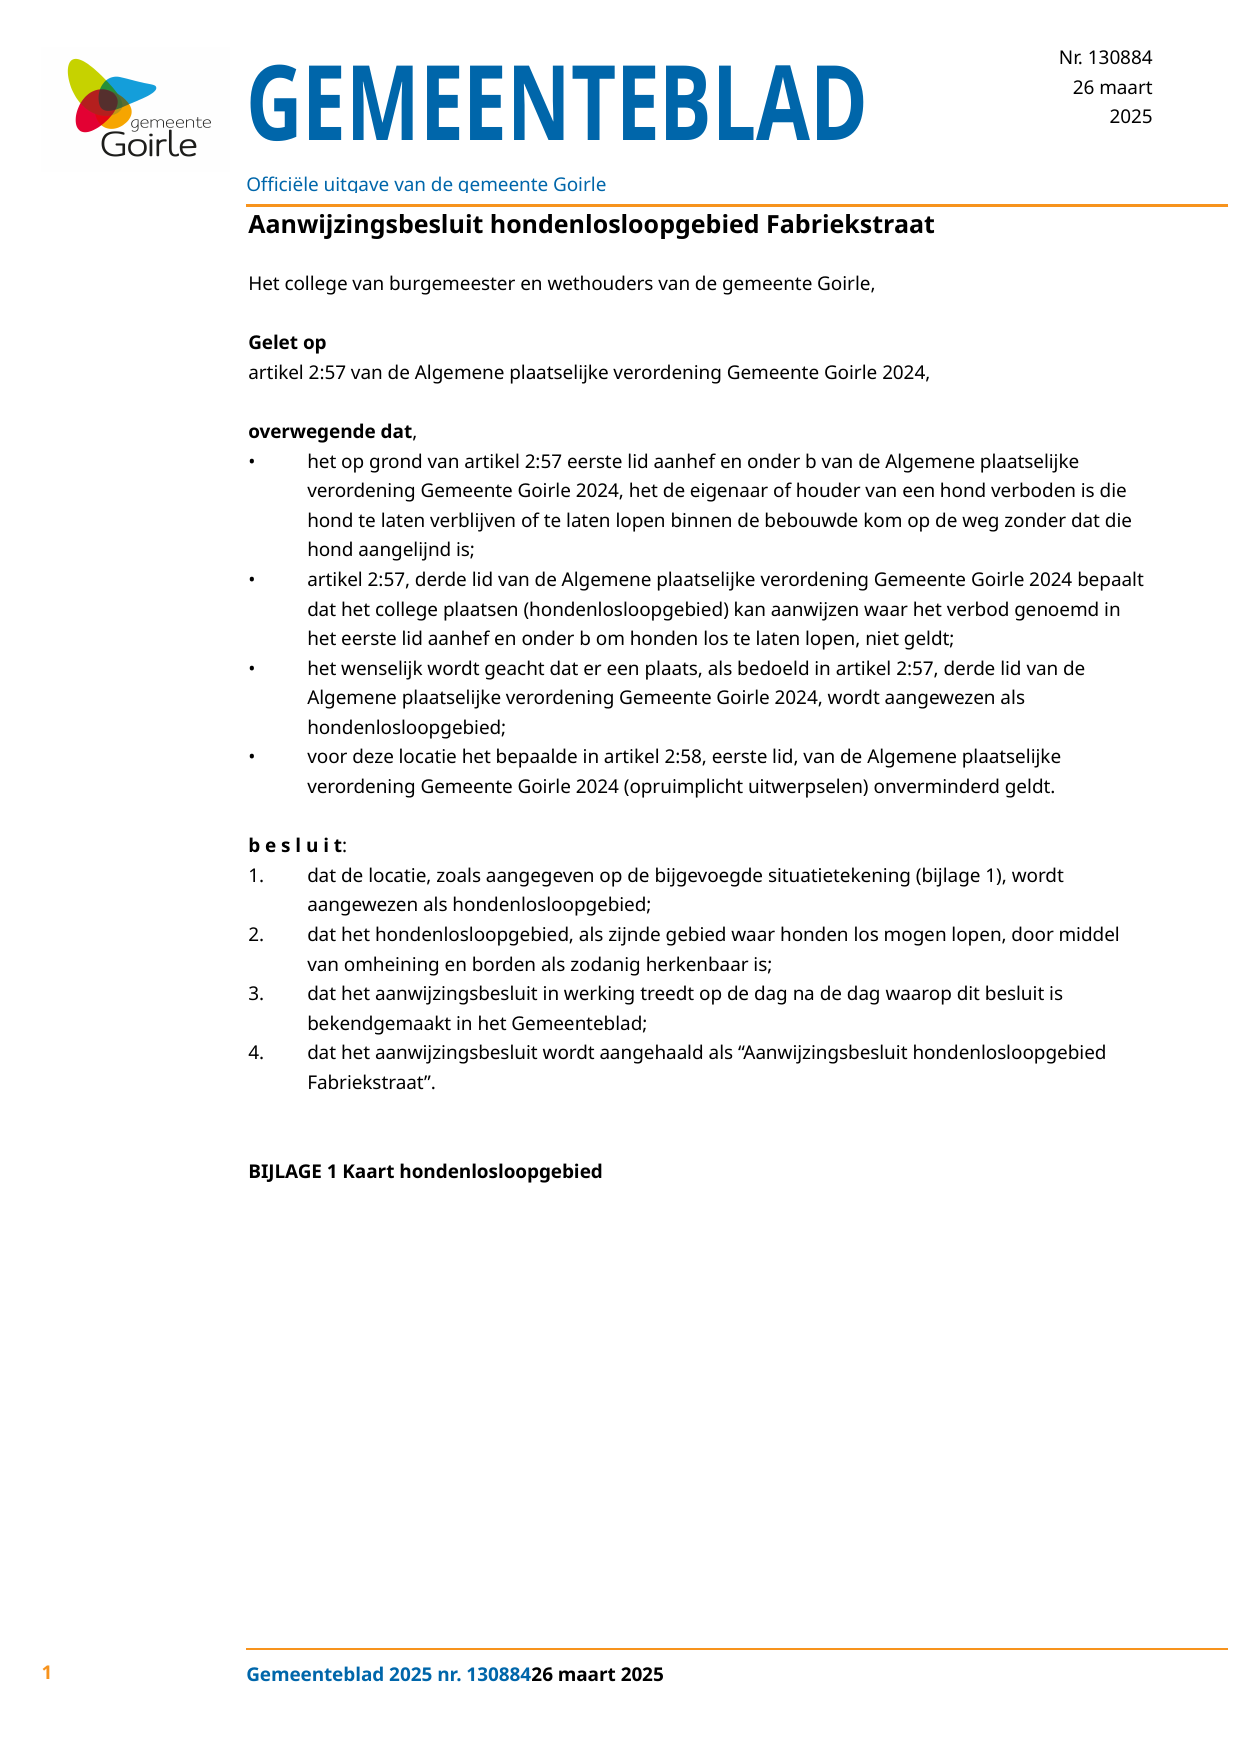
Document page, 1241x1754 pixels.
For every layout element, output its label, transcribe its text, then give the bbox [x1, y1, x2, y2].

text Gelet op [248, 329, 1152, 355]
list voor deze locatie het bepaalde in artikel 2:58, eerste lid, van de Algemene plaatselijke verordening Gemeente Goirle 2024 (opruimplicht uitwerpselen) onverminderd geldt. [248, 744, 1152, 799]
picture [41, 47, 231, 172]
text BIJLAGE 1 Kaart hondenlosloopgebied [248, 1158, 1152, 1183]
text artikel 2:57 van de Algemene plaatselijke verordening Gemeente Goirle 2024, [248, 359, 1152, 385]
list het wenselijk wordt geacht dat er een plaats, als bedoeld in artikel 2:57, derde lid van de Algemene plaatselijke verordening Gemeente Goirle 2024, wordt aangewezen als hondenlosloopgebied; [248, 655, 1152, 740]
text overwegende dat, [248, 418, 1152, 444]
list dat het aanwijzingsbesluit wordt aangehaald als “Aanwijzingsbesluit hondenlosloopgebied Fabriekstraat”. [248, 1039, 1152, 1095]
list artikel 2:57, derde lid van de Algemene plaatselijke verordening Gemeente Goirle 2024 bepaalt dat het college plaatsen (hondenlosloopgebied) kan aanwijzen waar het verbod genoemd in het eerste lid aanhef en onder b om honden los te laten lopen, niet geldt; [248, 566, 1152, 651]
list dat de locatie, zoals aangegeven op de bijgevoegde situatietekening (bijlage 1), wordt aangewezen als hondenlosloopgebied; [248, 862, 1152, 917]
list dat het aanwijzingsbesluit in werking treedt op de dag na de dag waarop dit besluit is bekendgemaakt in het Gemeenteblad; [248, 980, 1152, 1036]
list het op grond van artikel 2:57 eerste lid aanhef en onder b van de Algemene plaatselijke verordening Gemeente Goirle 2024, het de eigenaar of houder van een hond verboden is die hond te laten verblijven of te laten lopen binnen de bebouwde kom op de weg zonder dat die hond aangelijnd is; [248, 448, 1152, 562]
text Aanwijzingsbesluit hondenlosloopgebied Fabriekstraat [248, 207, 1152, 241]
list dat het hondenlosloopgebied, als zijnde gebied waar honden los mogen lopen, door middel van omheining en borden als zodanig herkenbaar is; [248, 921, 1152, 976]
text Het college van burgemeester en wethouders van de gemeente Goirle, [248, 270, 1152, 296]
text b e s l u i t: [248, 832, 1152, 858]
